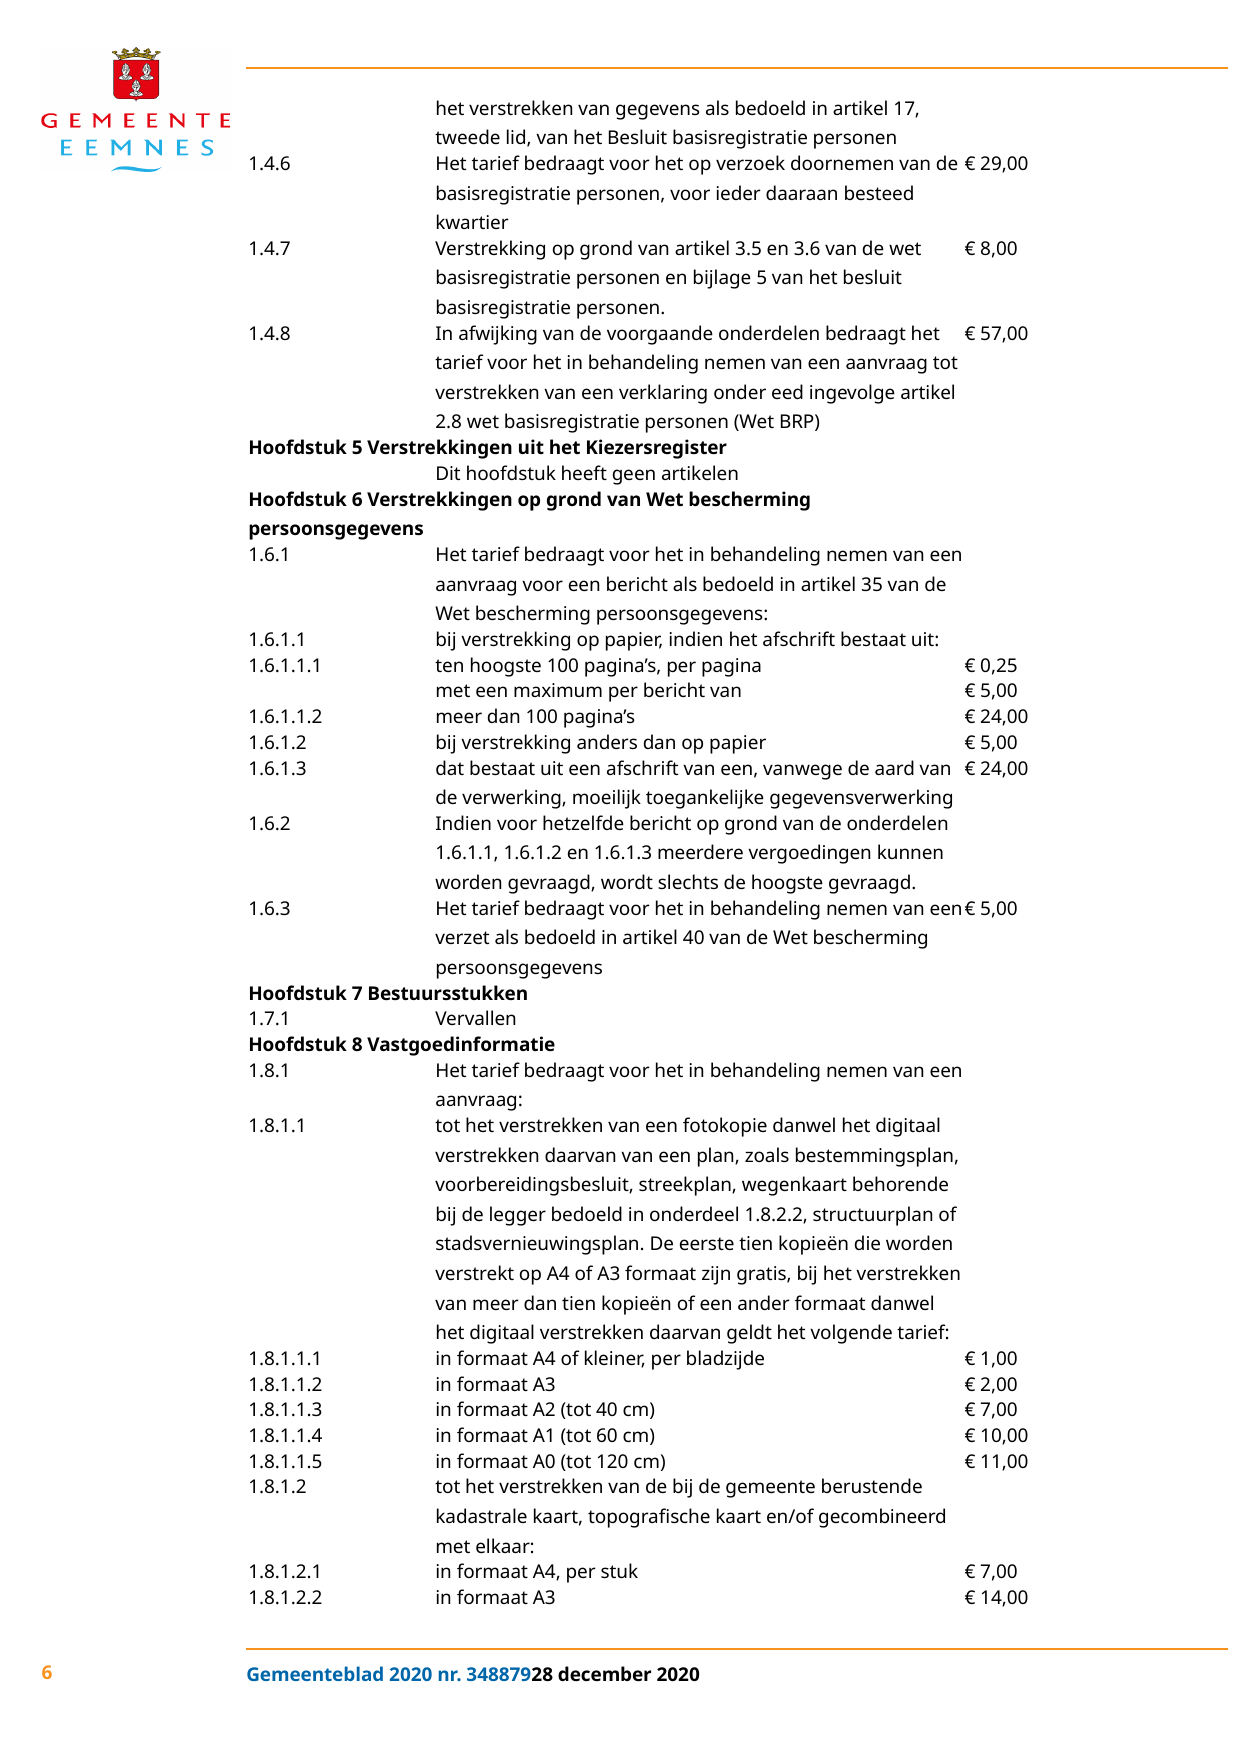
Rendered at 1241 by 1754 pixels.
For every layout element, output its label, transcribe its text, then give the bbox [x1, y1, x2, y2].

table_cell 1.6.1.2 [248, 729, 435, 755]
table_cell 1.8.1.2.2 [248, 1584, 435, 1610]
table_cell Het tarief bedraagt voor het in behandeling nemen van een aanvraag: [435, 1057, 964, 1112]
table_cell bij verstrekking anders dan op papier [435, 729, 964, 755]
table_cell meer dan 100 pagina’s [435, 703, 964, 729]
table_cell 1.6.1.1 [248, 626, 435, 652]
table_cell dat bestaat uit een afschrift van een, vanwege de aard van de verwerking, moeilijk toegankelijke gegevensverwerking [435, 755, 964, 810]
table_cell € 10,00 [964, 1422, 1152, 1448]
table_cell € 29,00 [964, 150, 1152, 235]
table_cell 1.6.1.1.2 [248, 703, 435, 729]
table_cell € 7,00 [964, 1559, 1152, 1584]
table_cell ten hoogste 100 pagina’s, per pagina [435, 652, 964, 677]
table_cell Dit hoofdstuk heeft geen artikelen [435, 460, 964, 486]
table_cell in formaat A2 (tot 40 cm) [435, 1397, 964, 1422]
table_cell met een maximum per bericht van [435, 678, 964, 703]
table_cell Vervallen [435, 1006, 964, 1031]
table_cell 1.6.2 [248, 810, 435, 895]
table_cell [964, 541, 1152, 626]
table_cell 1.6.1.3 [248, 755, 435, 810]
table_cell 1.6.3 [248, 895, 435, 980]
table_cell Hoofdstuk 6 Verstrekkingen op grond van Wet bescherming persoonsgegevens [248, 486, 964, 541]
table_cell In afwijking van de voorgaande onderdelen bedraagt het tarief voor het in behandeling nemen van een aanvraag tot verstrekken van een verklaring onder eed ingevolge artikel 2.8 wet basisregistratie personen (Wet BRP) [435, 320, 964, 434]
table_cell 1.4.8 [248, 320, 435, 434]
table_cell [964, 1031, 1152, 1057]
table_cell [964, 1057, 1152, 1112]
table_cell € 14,00 [964, 1584, 1152, 1610]
table_cell € 57,00 [964, 320, 1152, 434]
table_cell Hoofdstuk 7 Bestuursstukken [248, 980, 964, 1006]
picture [41, 47, 231, 172]
table_cell [964, 980, 1152, 1006]
table_cell 1.7.1 [248, 1006, 435, 1031]
table_cell € 11,00 [964, 1448, 1152, 1474]
table_cell € 8,00 [964, 235, 1152, 320]
table_cell 1.6.1.1.1 [248, 652, 435, 677]
table_cell in formaat A0 (tot 120 cm) [435, 1448, 964, 1474]
table_cell 1.8.1.1.3 [248, 1397, 435, 1422]
table_cell Het tarief bedraagt voor het op verzoek doornemen van de basisregistratie personen, voor ieder daaraan besteed kwartier [435, 150, 964, 235]
table_cell 1.4.6 [248, 150, 435, 235]
table_cell bij verstrekking op papier, indien het afschrift bestaat uit: [435, 626, 964, 652]
table_cell € 2,00 [964, 1371, 1152, 1397]
table_cell 1.8.1.1.5 [248, 1448, 435, 1474]
table_cell in formaat A3 [435, 1584, 964, 1610]
table_cell Indien voor hetzelfde bericht op grond van de onderdelen 1.6.1.1, 1.6.1.2 en 1.6.1.3 meerdere vergoedingen kunnen worden gevraagd, wordt slechts de hoogste gevraagd. [435, 810, 964, 895]
table_cell € 0,25 [964, 652, 1152, 677]
table_cell 1.8.1.1.2 [248, 1371, 435, 1397]
table_cell 1.8.1 [248, 1057, 435, 1112]
table_cell in formaat A4 of kleiner, per bladzijde [435, 1345, 964, 1371]
table_cell € 24,00 [964, 703, 1152, 729]
table_cell [248, 460, 435, 486]
table_cell Hoofdstuk 8 Vastgoedinformatie [248, 1031, 964, 1057]
table_cell [964, 1112, 1152, 1345]
table_cell Hoofdstuk 5 Verstrekkingen uit het Kiezersregister [248, 434, 964, 460]
table_cell 1.8.1.1.1 [248, 1345, 435, 1371]
table_cell in formaat A1 (tot 60 cm) [435, 1422, 964, 1448]
table_cell [248, 95, 435, 150]
table_cell in formaat A3 [435, 1371, 964, 1397]
table_cell in formaat A4, per stuk [435, 1559, 964, 1584]
table_cell Het tarief bedraagt voor het in behandeling nemen van een aanvraag voor een bericht als bedoeld in artikel 35 van de Wet bescherming persoonsgegevens: [435, 541, 964, 626]
table_cell [248, 678, 435, 703]
table_cell [964, 626, 1152, 652]
table_cell 1.8.1.1.4 [248, 1422, 435, 1448]
table_cell Het tarief bedraagt voor het in behandeling nemen van een verzet als bedoeld in artikel 40 van de Wet bescherming persoonsgegevens [435, 895, 964, 980]
table_cell Verstrekking op grond van artikel 3.5 en 3.6 van de wet basisregistratie personen en bijlage 5 van het besluit basisregistratie personen. [435, 235, 964, 320]
table_cell [964, 486, 1152, 541]
table_cell € 24,00 [964, 755, 1152, 810]
table_cell [964, 1474, 1152, 1559]
table_cell [964, 810, 1152, 895]
table_cell 1.8.1.2.1 [248, 1559, 435, 1584]
table_cell € 7,00 [964, 1397, 1152, 1422]
table_cell 1.8.1.1 [248, 1112, 435, 1345]
table_cell tot het verstrekken van de bij de gemeente berustende kadastrale kaart, topografische kaart en/of gecombineerd met elkaar: [435, 1474, 964, 1559]
table_cell het verstrekken van gegevens als bedoeld in artikel 17, tweede lid, van het Besluit basisregistratie personen [435, 95, 964, 150]
table_cell [964, 434, 1152, 460]
table_cell € 5,00 [964, 895, 1152, 980]
table_cell € 1,00 [964, 1345, 1152, 1371]
table_cell 1.8.1.2 [248, 1474, 435, 1559]
table_cell 1.6.1 [248, 541, 435, 626]
table_cell [964, 95, 1152, 150]
table_cell [964, 460, 1152, 486]
table_cell € 5,00 [964, 678, 1152, 703]
table_cell [964, 1006, 1152, 1031]
table_cell € 5,00 [964, 729, 1152, 755]
table_cell 1.4.7 [248, 235, 435, 320]
table_cell tot het verstrekken van een fotokopie danwel het digitaal verstrekken daarvan van een plan, zoals bestemmingsplan, voorbereidingsbesluit, streekplan, wegenkaart behorende bij de legger bedoeld in onderdeel 1.8.2.2, structuurplan of stadsvernieuwingsplan. De eerste tien kopieën die worden verstrekt op A4 of A3 formaat zijn gratis, bij het verstrekken van meer dan tien kopieën of een ander formaat danwel het digitaal verstrekken daarvan geldt het volgende tarief: [435, 1112, 964, 1345]
